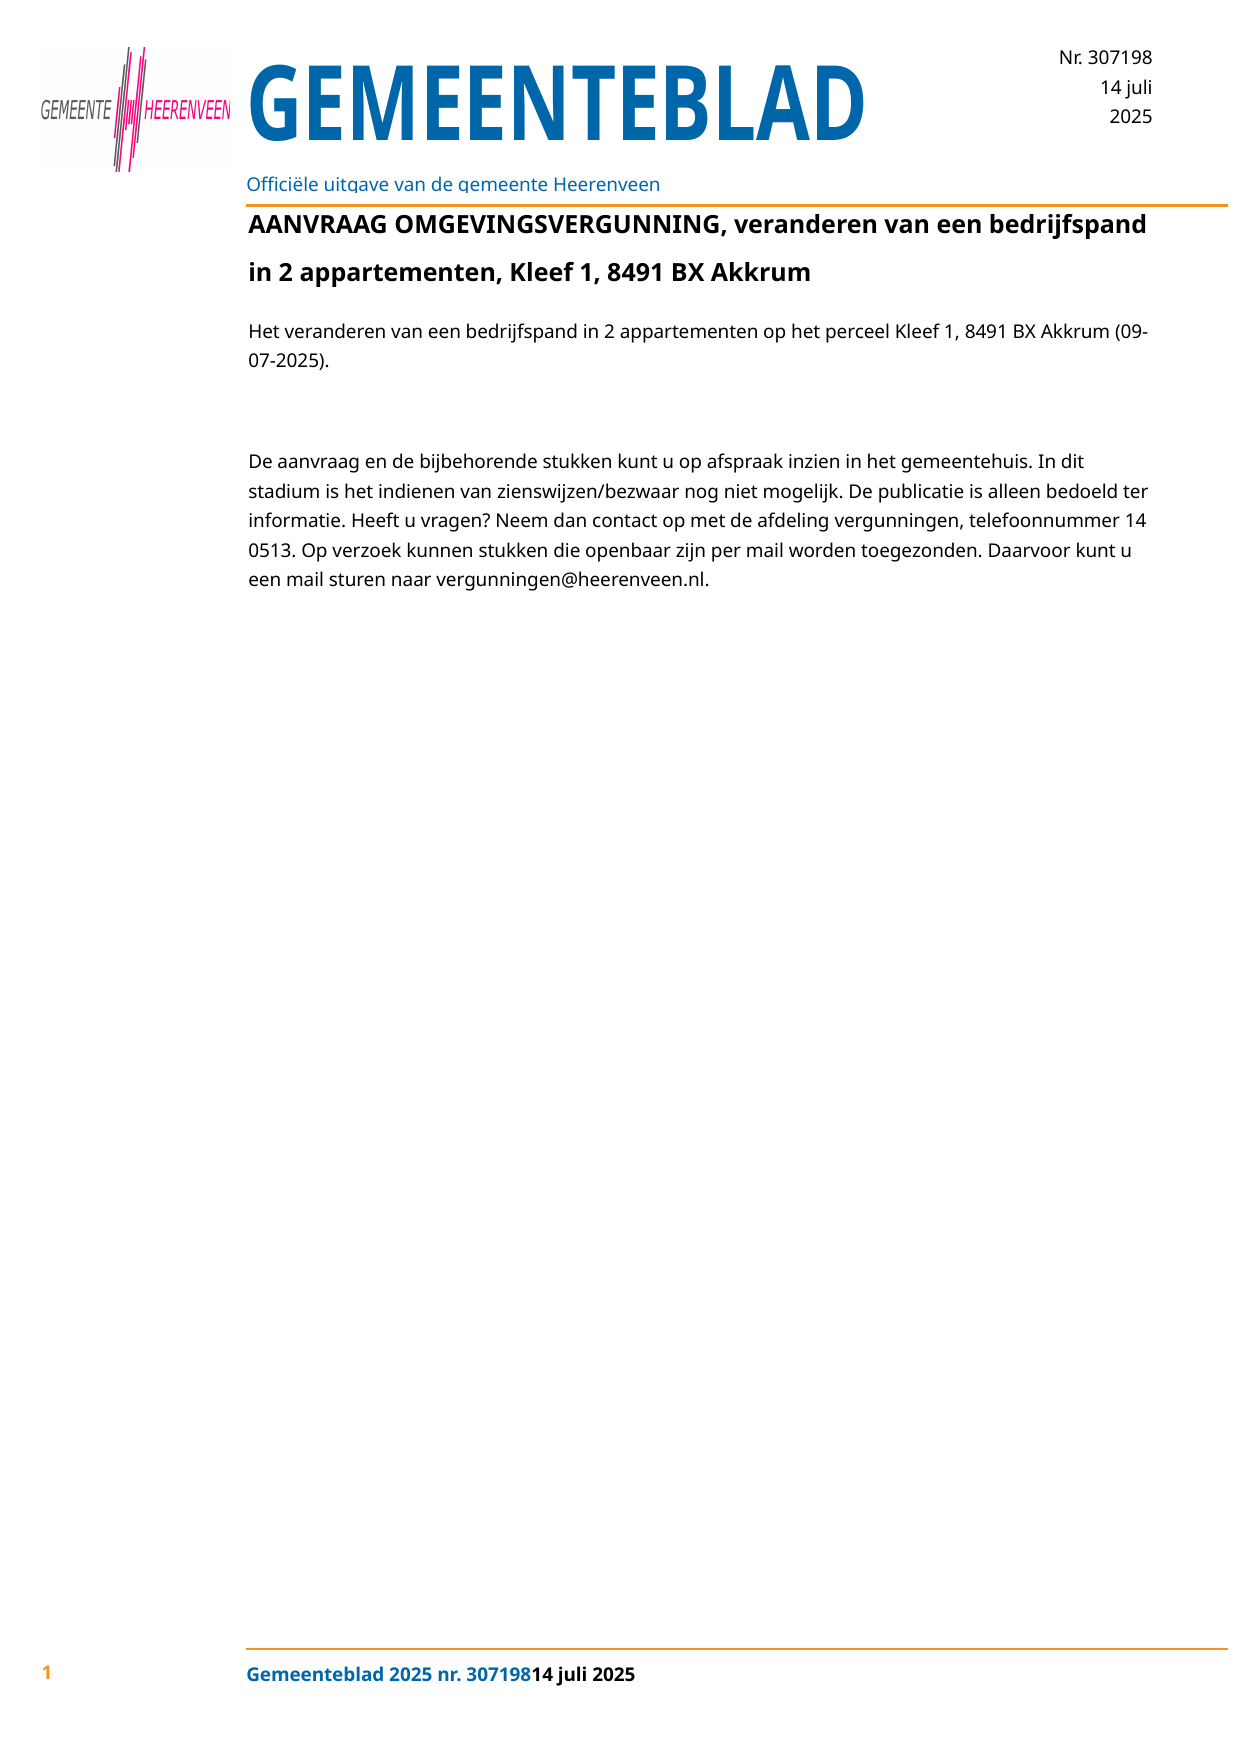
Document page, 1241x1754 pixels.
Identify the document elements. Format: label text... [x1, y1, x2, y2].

text De aanvraag en de bijbehorende stukken kunt u op afspraak inzien in het gemeentehuis. In dit stadium is het indienen van zienswijzen/bezwaar nog niet mogelijk. De publicatie is alleen bedoeld ter informatie. Heeft u vragen? Neem dan contact op met de afdeling vergunningen, telefoonnummer 14 0513. Op verzoek kunnen stukken die openbaar zijn per mail worden toegezonden. Daarvoor kunt u een mail sturen naar vergunningen@heerenveen.nl. [248, 448, 1152, 592]
text Het veranderen van een bedrijfspand in 2 appartementen op het perceel Kleef 1, 8491 BX Akkrum (09-07-2025). [248, 318, 1152, 373]
text AANVRAAG OMGEVINGSVERGUNNING, veranderen van een bedrijfspand in 2 appartementen, Kleef 1, 8491 BX Akkrum [248, 207, 1152, 288]
picture [41, 47, 231, 172]
